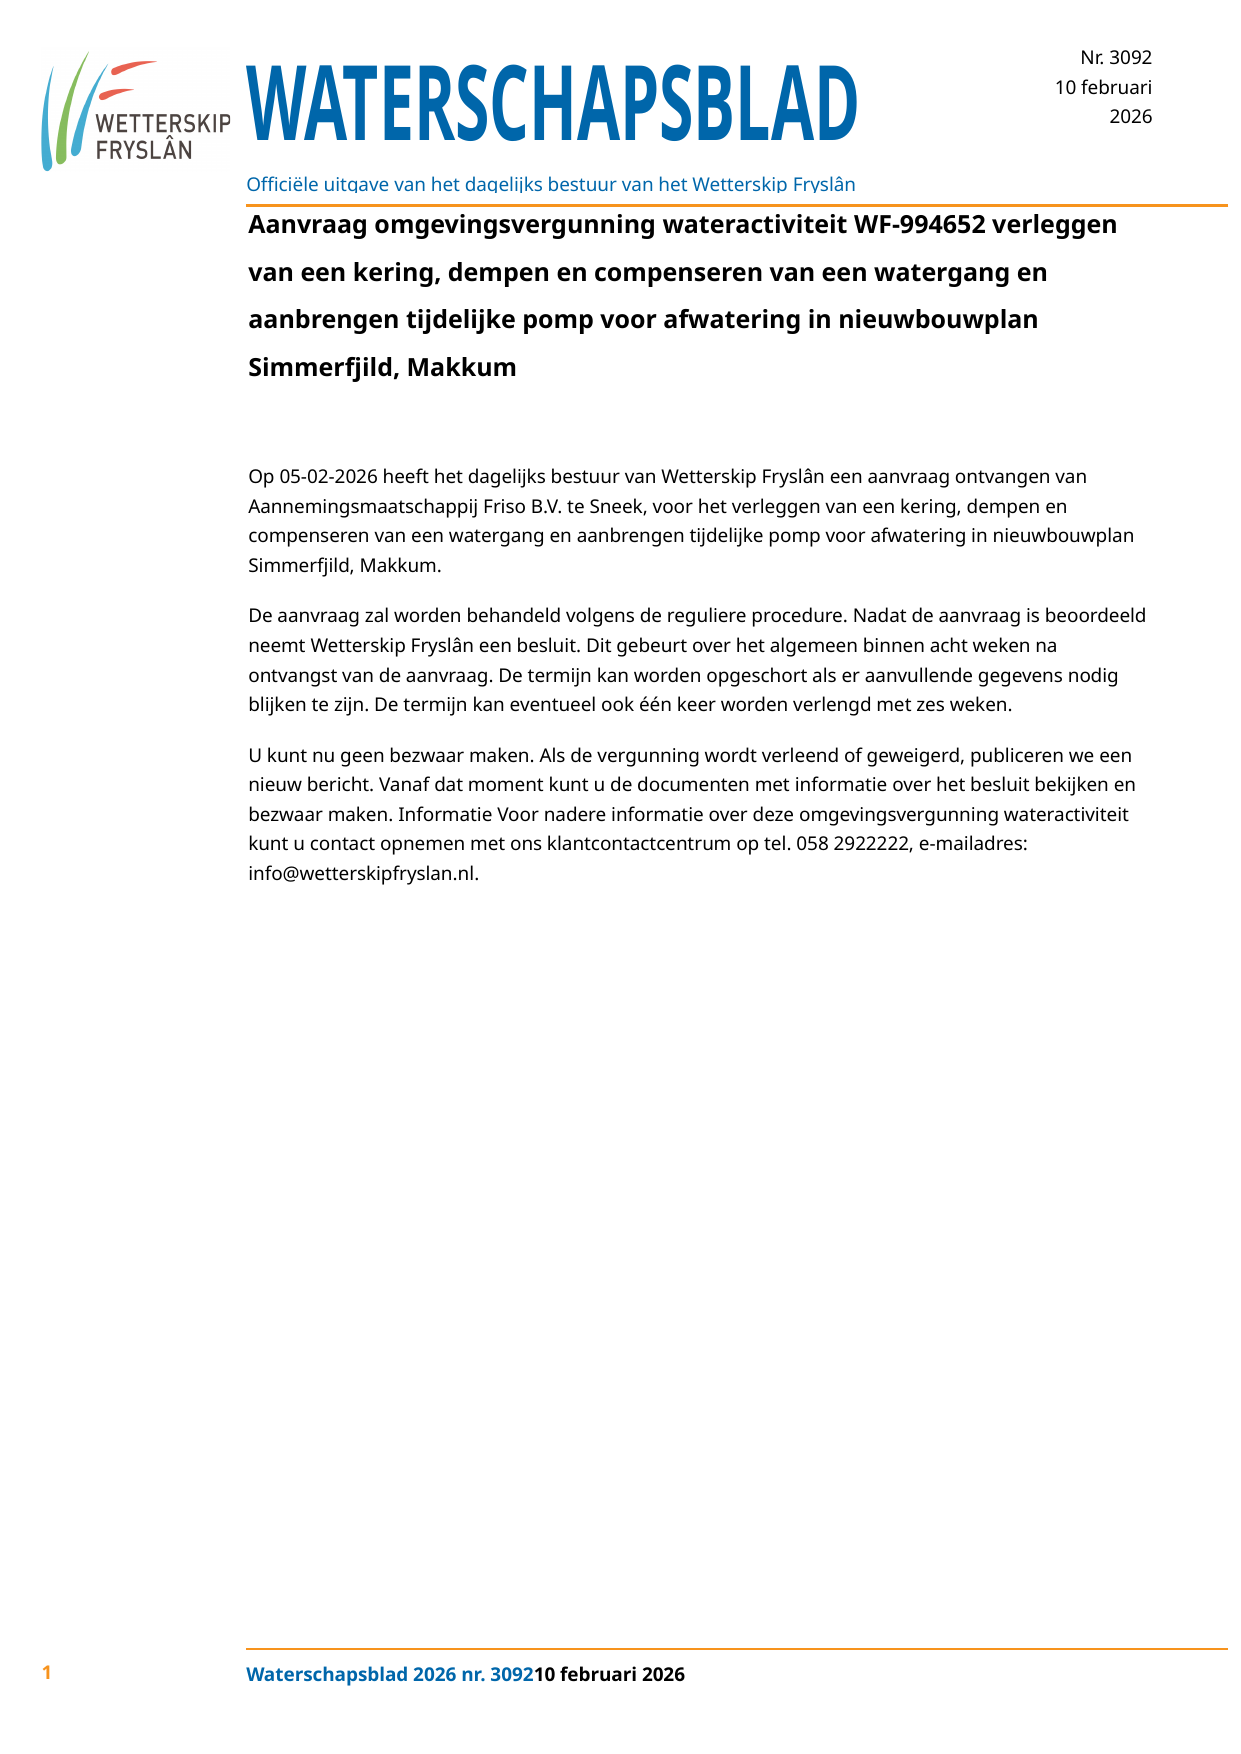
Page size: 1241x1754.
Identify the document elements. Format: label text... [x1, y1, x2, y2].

text De aanvraag zal worden behandeld volgens de reguliere procedure. Nadat de aanvraag is beoordeeld neemt Wetterskip Fryslân een besluit. Dit gebeurt over het algemeen binnen acht weken na ontvangst van de aanvraag. De termijn kan worden opgeschort als er aanvullende gegevens nodig blijken te zijn. De termijn kan eventueel ook één keer worden verlengd met zes weken. [248, 603, 1152, 717]
text Aanvraag omgevingsvergunning wateractiviteit WF-994652 verleggen van een kering, dempen en compenseren van een watergang en aanbrengen tijdelijke pomp voor afwatering in nieuwbouwplan Simmerfjild, Makkum [248, 207, 1152, 384]
picture [41, 47, 231, 172]
text Op 05-02-2026 heeft het dagelijks bestuur van Wetterskip Fryslân een aanvraag ontvangen van Aannemingsmaatschappij Friso B.V. te Sneek, voor het verleggen van een kering, dempen en compenseren van een watergang en aanbrengen tijdelijke pomp voor afwatering in nieuwbouwplan Simmerfjild, Makkum. [248, 463, 1152, 578]
text U kunt nu geen bezwaar maken. Als de vergunning wordt verleend of geweigerd, publiceren we een nieuw bericht. Vanaf dat moment kunt u de documenten met informatie over het besluit bekijken en bezwaar maken. Informatie Voor nadere informatie over deze omgevingsvergunning wateractiviteit kunt u contact opnemen met ons klantcontactcentrum op tel. 058 2922222, e-mailadres: info@wetterskipfryslan.nl. [248, 742, 1152, 886]
